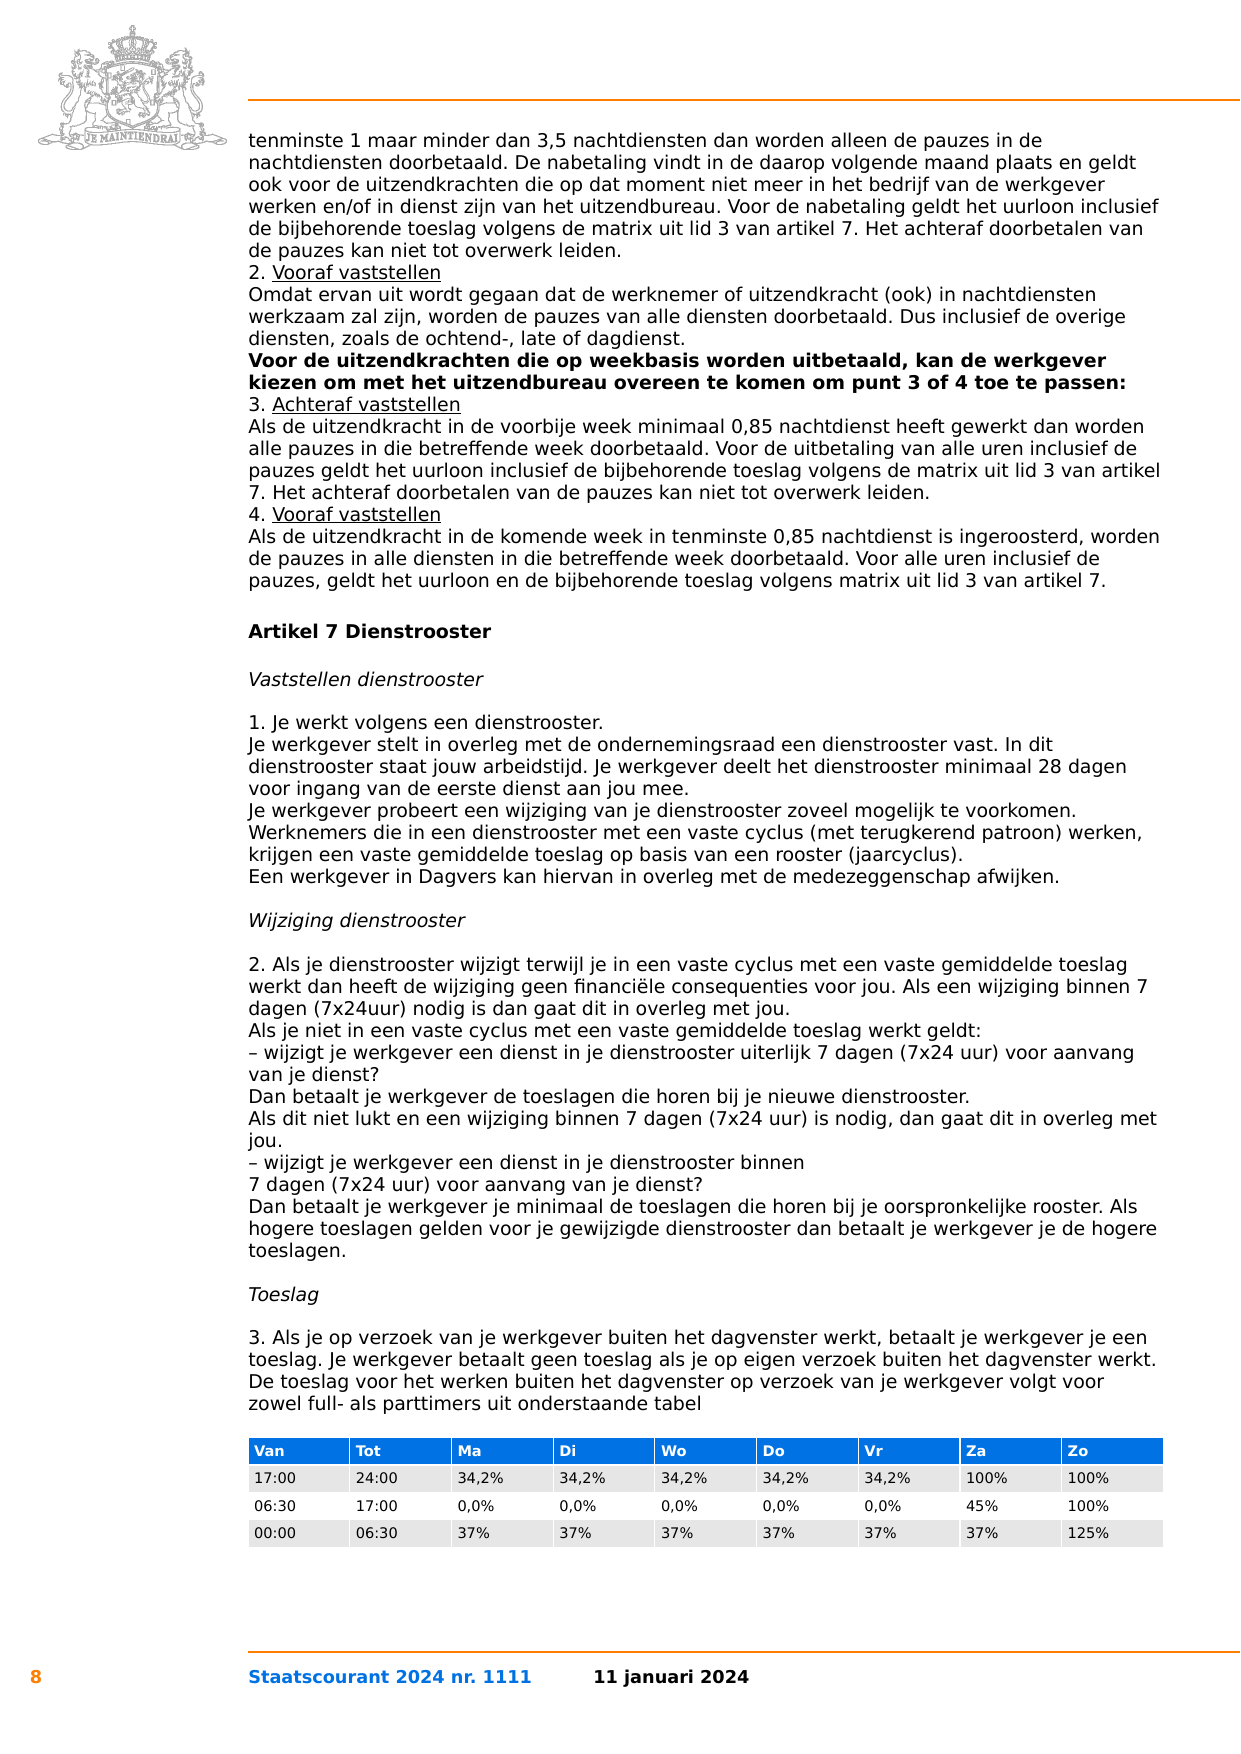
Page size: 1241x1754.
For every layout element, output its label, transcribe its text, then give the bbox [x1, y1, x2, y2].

text 4. Vooraf vaststellen [248, 503, 1163, 526]
text 2. Vooraf vaststellen [248, 262, 1163, 284]
text 3. Achteraf vaststellen [248, 394, 1163, 416]
table_header Ma [452, 1438, 553, 1464]
text 1. Je werkt volgens een dienstrooster. [248, 712, 1163, 734]
table_header Tot [350, 1438, 451, 1464]
table_cell 00:00 [249, 1520, 349, 1547]
text Je werkgever stelt in overleg met de ondernemingsraad een dienstrooster vast. In dit dienstrooster staat jouw arbeidstijd. Je werkgever deelt het dienstrooster minimaal 28 dagen voor ingang van de eerste dienst aan jou mee. [248, 734, 1163, 800]
table_cell 100% [961, 1466, 1061, 1492]
text 7 dagen (7x24 uur) voor aanvang van je dienst? [248, 1174, 1163, 1196]
table_header Do [757, 1438, 858, 1464]
text Als je niet in een vaste cyclus met een vaste gemiddelde toeslag werkt geldt: [248, 1020, 1163, 1042]
table_cell 0,0% [554, 1493, 654, 1519]
subtitle Artikel 7 Dienstrooster [248, 621, 1163, 643]
text De toeslag voor het werken buiten het dagvenster op verzoek van je werkgever volgt voor zowel full- als parttimers uit onderstaande tabel [248, 1371, 1163, 1415]
text 3. Als je op verzoek van je werkgever buiten het dagvenster werkt, betaalt je werkgever je een toeslag. Je werkgever betaalt geen toeslag als je op eigen verzoek buiten het dagvenster werkt. [248, 1327, 1163, 1371]
table_cell 0,0% [452, 1493, 553, 1519]
text Omdat ervan uit wordt gegaan dat de werknemer of uitzendkracht (ook) in nachtdiensten werkzaam zal zijn, worden de pauzes van alle diensten doorbetaald. Dus inclusief de overige diensten, zoals de ochtend-, late of dagdienst. [248, 284, 1163, 350]
subtitle Vaststellen dienstrooster [248, 668, 1163, 690]
table_header Wo [655, 1438, 756, 1464]
subtitle Toeslag [248, 1283, 1163, 1305]
table_cell 37% [655, 1520, 756, 1547]
text Een werkgever in Dagvers kan hiervan in overleg met de medezeggenschap afwijken. [248, 866, 1163, 888]
table_header Za [961, 1438, 1061, 1464]
table_cell 100% [1062, 1466, 1163, 1492]
table_cell 37% [757, 1520, 858, 1547]
text Werknemers die in een dienstrooster met een vaste cyclus (met terugkerend patroon) werken, krijgen een vaste gemiddelde toeslag op basis van een rooster (jaarcyclus). [248, 822, 1163, 866]
table_header Di [554, 1438, 654, 1464]
subtitle Wijziging dienstrooster [248, 910, 1163, 932]
table_cell 0,0% [655, 1493, 756, 1519]
text tenminste 1 maar minder dan 3,5 nachtdiensten dan worden alleen de pauzes in de nachtdiensten doorbetaald. De nabetaling vindt in de daarop volgende maand plaats en geldt ook voor de uitzendkrachten die op dat moment niet meer in het bedrijf van de werkgever werken en/of in dienst zijn van het uitzendbureau. Voor de nabetaling geldt het uurloon inclusief de bijbehorende toeslag volgens de matrix uit lid 3 van artikel 7. Het achteraf doorbetalen van de pauzes kan niet tot overwerk leiden. [248, 130, 1163, 262]
table_header Van [249, 1438, 349, 1464]
table_cell 37% [859, 1520, 959, 1547]
text Dan betaalt je werkgever je minimaal de toeslagen die horen bij je oorspronkelijke rooster. Als hogere toeslagen gelden voor je gewijzigde dienstrooster dan betaalt je werkgever je de hogere toeslagen. [248, 1196, 1163, 1262]
table_cell 34,2% [859, 1466, 959, 1492]
table_cell 37% [961, 1520, 1061, 1547]
table_cell 34,2% [757, 1466, 858, 1492]
table_cell 17:00 [350, 1493, 451, 1519]
table_cell 06:30 [249, 1493, 349, 1519]
table_cell 100% [1062, 1493, 1163, 1519]
table_cell 0,0% [757, 1493, 858, 1519]
picture [38, 25, 227, 150]
table_cell 34,2% [452, 1466, 553, 1492]
table_cell 34,2% [655, 1466, 756, 1492]
text – wijzigt je werkgever een dienst in je dienstrooster uiterlijk 7 dagen (7x24 uur) voor aanvang van je dienst? [248, 1042, 1163, 1086]
table_cell 125% [1062, 1520, 1163, 1547]
table_cell 45% [961, 1493, 1061, 1519]
text 2. Als je dienstrooster wijzigt terwijl je in een vaste cyclus met een vaste gemiddelde toeslag werkt dan heeft de wijziging geen financiële consequenties voor jou. Als een wijziging binnen 7 dagen (7x24uur) nodig is dan gaat dit in overleg met jou. [248, 954, 1163, 1020]
text Dan betaalt je werkgever de toeslagen die horen bij je nieuwe dienstrooster. [248, 1086, 1163, 1108]
table_cell 0,0% [859, 1493, 959, 1519]
table_cell 17:00 [249, 1466, 349, 1492]
text Als dit niet lukt en een wijziging binnen 7 dagen (7x24 uur) is nodig, dan gaat dit in overleg met jou. [248, 1108, 1163, 1152]
table_header Vr [859, 1438, 959, 1464]
table_cell 06:30 [350, 1520, 451, 1547]
table_cell 37% [554, 1520, 654, 1547]
text Als de uitzendkracht in de komende week in tenminste 0,85 nachtdienst is ingeroosterd, worden de pauzes in alle diensten in die betreffende week doorbetaald. Voor alle uren inclusief de pauzes, geldt het uurloon en de bijbehorende toeslag volgens matrix uit lid 3 van artikel 7. [248, 526, 1163, 591]
text Als de uitzendkracht in de voorbije week minimaal 0,85 nachtdienst heeft gewerkt dan worden alle pauzes in die betreffende week doorbetaald. Voor de uitbetaling van alle uren inclusief de pauzes geldt het uurloon inclusief de bijbehorende toeslag volgens de matrix uit lid 3 van artikel 7. Het achteraf doorbetalen van de pauzes kan niet tot overwerk leiden. [248, 416, 1163, 503]
table_header Zo [1062, 1438, 1163, 1464]
text Voor de uitzendkrachten die op weekbasis worden uitbetaald, kan de werkgever kiezen om met het uitzendbureau overeen te komen om punt 3 of 4 toe te passen: [248, 350, 1163, 394]
text – wijzigt je werkgever een dienst in je dienstrooster binnen [248, 1152, 1163, 1174]
table_cell 34,2% [554, 1466, 654, 1492]
text Je werkgever probeert een wijziging van je dienstrooster zoveel mogelijk te voorkomen. [248, 800, 1163, 822]
table_cell 37% [452, 1520, 553, 1547]
table_cell 24:00 [350, 1466, 451, 1492]
